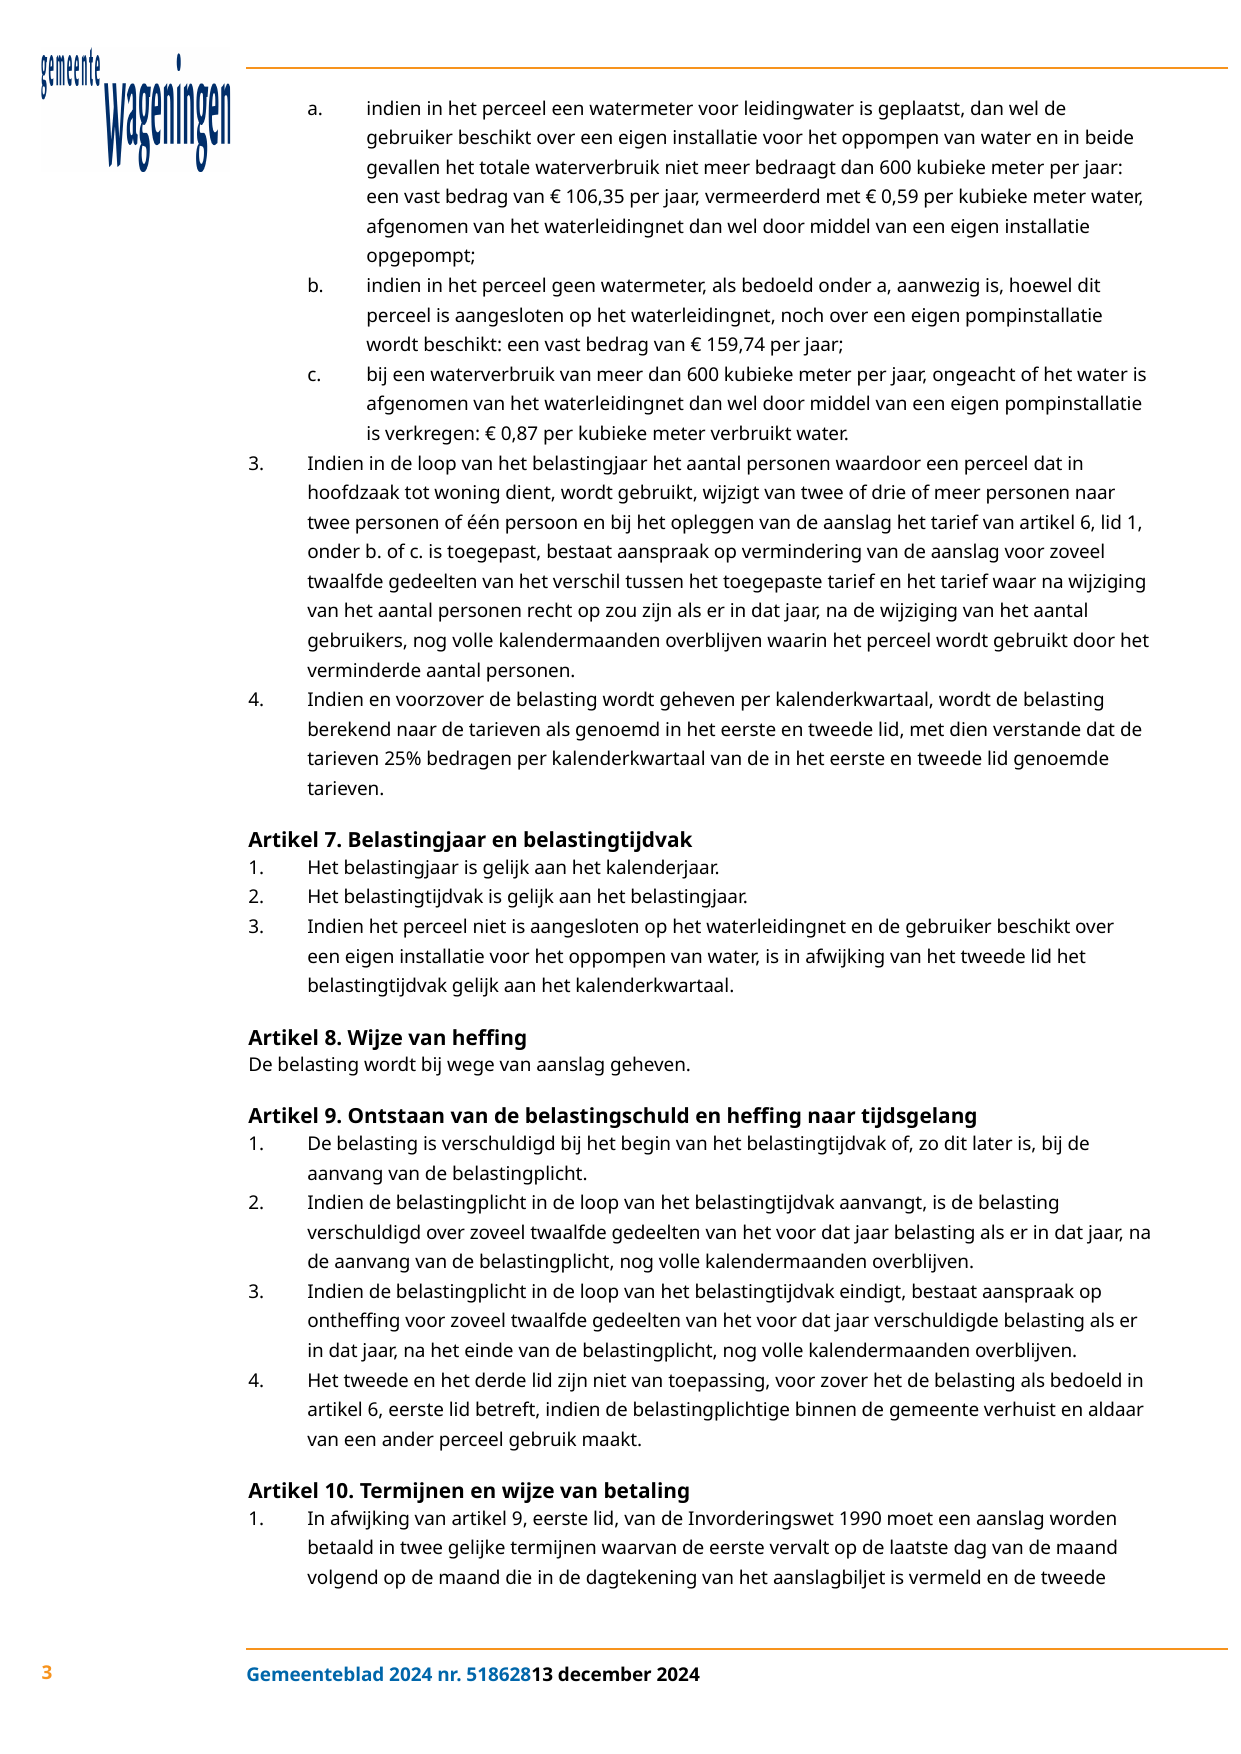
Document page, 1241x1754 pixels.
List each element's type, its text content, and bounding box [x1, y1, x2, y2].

list De belasting is verschuldigd bij het begin van het belastingtijdvak of, zo dit later is, bij de aanvang van de belastingplicht. [248, 1130, 1152, 1185]
picture [41, 47, 231, 172]
list Indien de belastingplicht in de loop van het belastingtijdvak eindigt, bestaat aanspraak op ontheffing voor zoveel twaalfde gedeelten van het voor dat jaar verschuldigde belasting als er in dat jaar, na het einde van de belastingplicht, nog volle kalendermaanden overblijven. [248, 1278, 1152, 1363]
list In afwijking van artikel 9, eerste lid, van de Invorderingswet 1990 moet een aanslag worden betaald in twee gelijke termijnen waarvan de eerste vervalt op de laatste dag van de maand volgend op de maand die in de dagtekening van het aanslagbiljet is vermeld en de tweede [248, 1505, 1152, 1590]
text Artikel 7. Belastingjaar en belastingtijdvak [248, 826, 1152, 854]
list Indien het perceel niet is aangesloten op het waterleidingnet en de gebruiker beschikt over een eigen installatie voor het oppompen van water, is in afwijking van het tweede lid het belastingtijdvak gelijk aan het kalenderkwartaal. [248, 913, 1152, 998]
text Artikel 9. Ontstaan van de belastingschuld en heffing naar tijdsgelang [248, 1102, 1152, 1130]
list indien in het perceel een watermeter voor leidingwater is geplaatst, dan wel de gebruiker beschikt over een eigen installatie voor het oppompen van water en in beide gevallen het totale waterverbruik niet meer bedraagt dan 600 kubieke meter per jaar: een vast bedrag van € 106,35 per jaar, vermeerderd met € 0,59 per kubieke meter water, afgenomen van het waterleidingnet dan wel door middel van een eigen installatie opgepompt; [307, 95, 1152, 268]
list Het belastingtijdvak is gelijk aan het belastingjaar. [248, 884, 1152, 909]
list Indien de belastingplicht in de loop van het belastingtijdvak aanvangt, is de belasting verschuldigd over zoveel twaalfde gedeelten van het voor dat jaar belasting als er in dat jaar, na de aanvang van de belastingplicht, nog volle kalendermaanden overblijven. [248, 1189, 1152, 1274]
list Indien in de loop van het belastingjaar het aantal personen waardoor een perceel dat in hoofdzaak tot woning dient, wordt gebruikt, wijzigt van twee of drie of meer personen naar twee personen of één persoon en bij het opleggen van de aanslag het tarief van artikel 6, lid 1, onder b. of c. is toegepast, bestaat aanspraak op vermindering van de aanslag voor zoveel twaalfde gedeelten van het verschil tussen het toegepaste tarief en het tarief waar na wijziging van het aantal personen recht op zou zijn als er in dat jaar, na de wijziging van het aantal gebruikers, nog volle kalendermaanden overblijven waarin het perceel wordt gebruikt door het verminderde aantal personen. [248, 450, 1152, 683]
text Artikel 8. Wijze van heffing [248, 1023, 1152, 1051]
text De belasting wordt bij wege van aanslag geheven. [248, 1051, 1152, 1077]
list Het belastingjaar is gelijk aan het kalenderjaar. [248, 854, 1152, 880]
list bij een waterverbruik van meer dan 600 kubieke meter per jaar, ongeacht of het water is afgenomen van het waterleidingnet dan wel door middel van een eigen pompinstallatie is verkregen: € 0,87 per kubieke meter verbruikt water. [307, 361, 1152, 446]
list indien in het perceel geen watermeter, als bedoeld onder a, aanwezig is, hoewel dit perceel is aangesloten op het waterleidingnet, noch over een eigen pompinstallatie wordt beschikt: een vast bedrag van € 159,74 per jaar; [307, 272, 1152, 357]
list Het tweede en het derde lid zijn niet van toepassing, voor zover het de belasting als bedoeld in artikel 6, eerste lid betreft, indien de belastingplichtige binnen de gemeente verhuist en aldaar van een ander perceel gebruik maakt. [248, 1367, 1152, 1452]
text Artikel 10. Termijnen en wijze van betaling [248, 1476, 1152, 1505]
list Indien en voorzover de belasting wordt geheven per kalenderkwartaal, wordt de belasting berekend naar de tarieven als genoemd in het eerste en tweede lid, met dien verstande dat de tarieven 25% bedragen per kalenderkwartaal van de in het eerste en tweede lid genoemde tarieven. [248, 686, 1152, 801]
